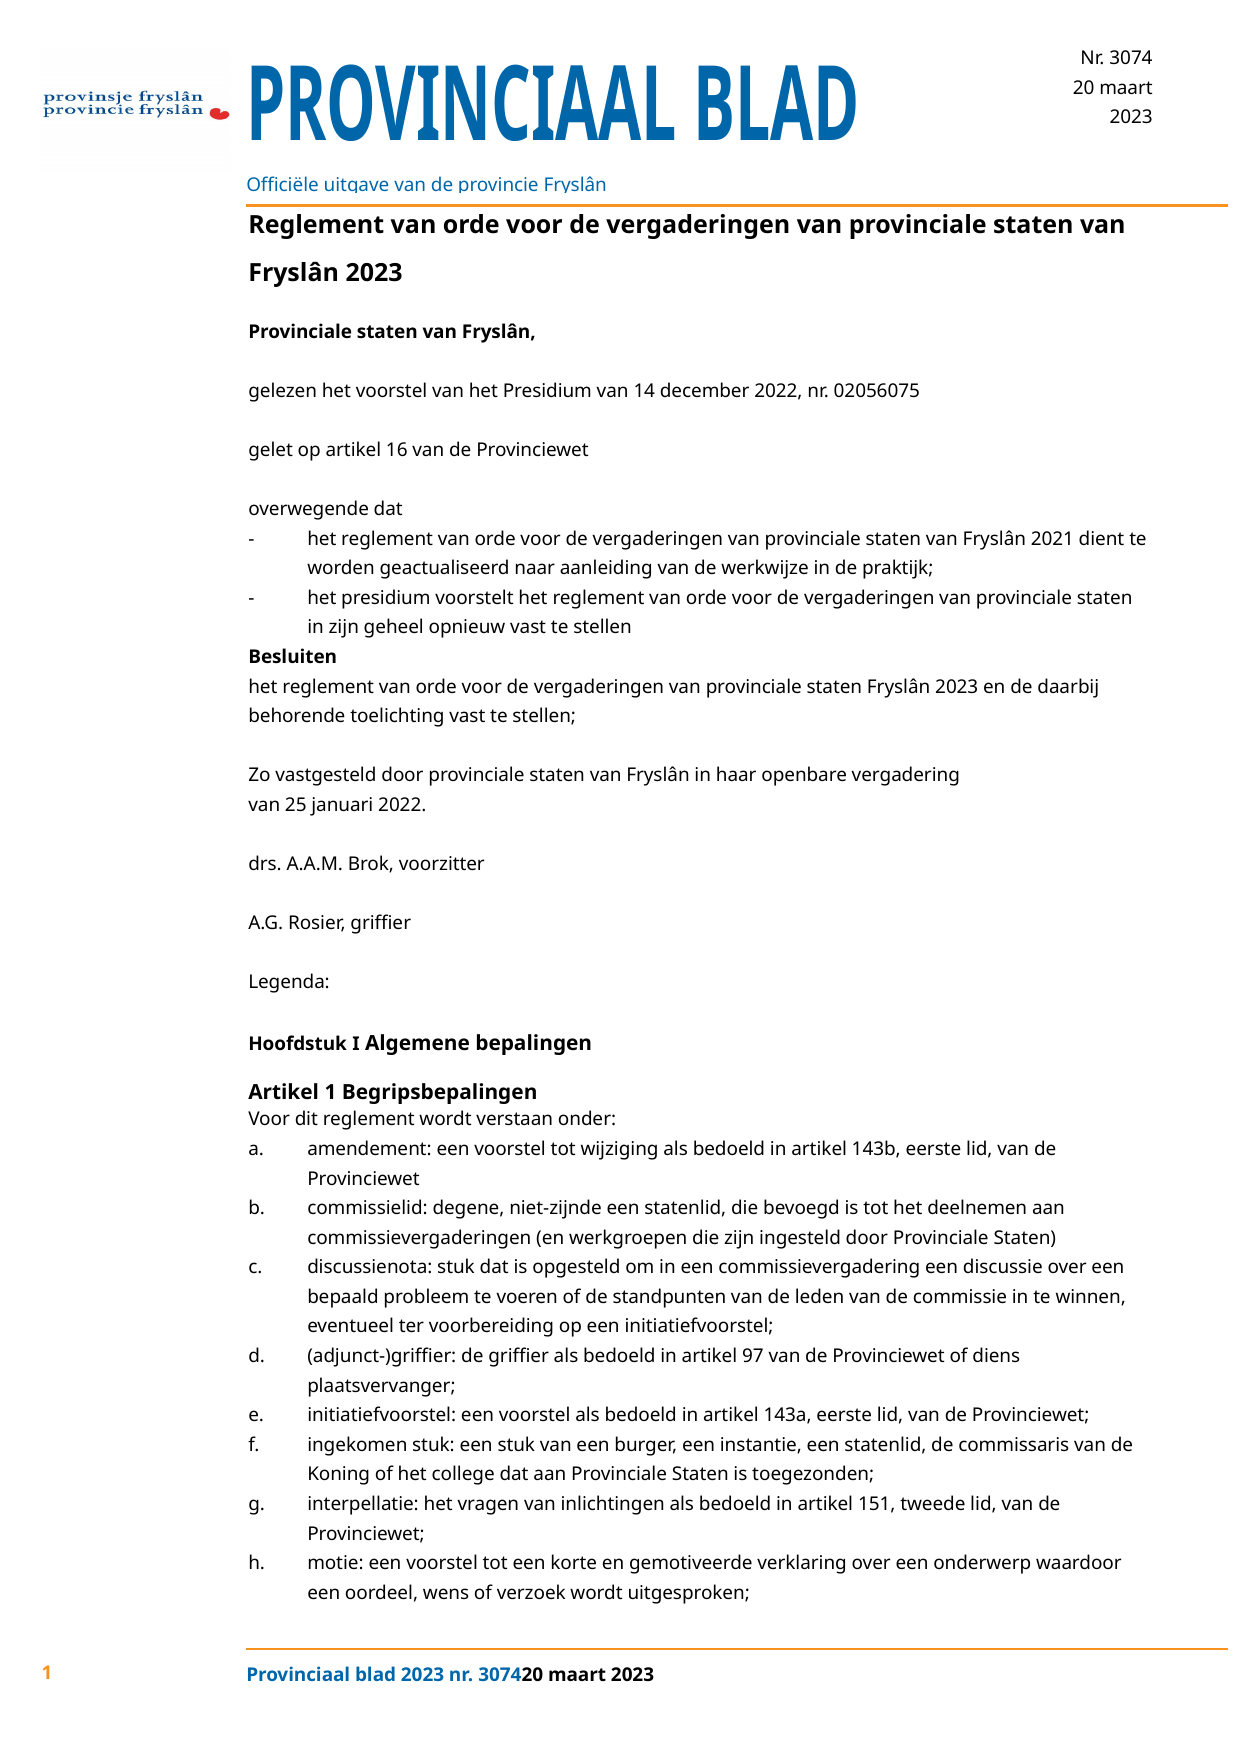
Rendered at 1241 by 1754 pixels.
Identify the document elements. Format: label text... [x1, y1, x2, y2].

list initiatiefvoorstel: een voorstel als bedoeld in artikel 143a, eerste lid, van de Provinciewet; [248, 1401, 1152, 1427]
list het reglement van orde voor de vergaderingen van provinciale staten van Fryslân 2021 dient te worden geactualiseerd naar aanleiding van de werkwijze in de praktijk; [248, 525, 1152, 580]
text Legenda: [248, 969, 1152, 994]
text Zo vastgesteld door provinciale staten van Fryslân in haar openbare vergadering [248, 762, 1152, 787]
picture [41, 47, 231, 172]
list commissielid: degene, niet-zijnde een statenlid, die bevoegd is tot het deelnemen aan commissievergaderingen (en werkgroepen die zijn ingesteld door Provinciale Staten) [248, 1194, 1152, 1250]
text gelezen het voorstel van het Presidium van 14 december 2022, nr. 02056075 [248, 377, 1152, 403]
text het reglement van orde voor de vergaderingen van provinciale staten Fryslân 2023 en de daarbij behorende toelichting vast te stellen; [248, 673, 1152, 728]
list het presidium voorstelt het reglement van orde voor de vergaderingen van provinciale staten in zijn geheel opnieuw vast te stellen [248, 584, 1152, 639]
text A.G. Rosier, griffier [248, 909, 1152, 935]
text drs. A.A.M. Brok, voorzitter [248, 850, 1152, 876]
list motie: een voorstel tot een korte en gemotiveerde verklaring over een onderwerp waardoor een oordeel, wens of verzoek wordt uitgesproken; [248, 1549, 1152, 1605]
text Provinciale staten van Fryslân, [248, 318, 1152, 344]
text Besluiten [248, 643, 1152, 669]
list interpellatie: het vragen van inlichtingen als bedoeld in artikel 151, tweede lid, van de Provinciewet; [248, 1490, 1152, 1546]
text overwegende dat [248, 495, 1152, 521]
list amendement: een voorstel tot wijziging als bedoeld in artikel 143b, eerste lid, van de Provinciewet [248, 1135, 1152, 1191]
list (adjunct-)griffier: de griffier als bedoeld in artikel 97 van de Provinciewet of diens plaatsvervanger; [248, 1342, 1152, 1398]
text van 25 januari 2022. [248, 791, 1152, 817]
text Hoofdstuk I Algemene bepalingen [248, 1028, 1152, 1056]
list ingekomen stuk: een stuk van een burger, een instantie, een statenlid, de commissaris van de Koning of het college dat aan Provinciale Staten is toegezonden; [248, 1431, 1152, 1486]
text Voor dit reglement wordt verstaan onder: [248, 1106, 1152, 1131]
list discussienota: stuk dat is opgesteld om in een commissievergadering een discussie over een bepaald probleem te voeren of de standpunten van de leden van de commissie in te winnen, eventueel ter voorbereiding op een initiatiefvoorstel; [248, 1253, 1152, 1338]
text Reglement van orde voor de vergaderingen van provinciale staten van Fryslân 2023 [248, 207, 1152, 288]
text gelet op artikel 16 van de Provinciewet [248, 436, 1152, 462]
text Artikel 1 Begripsbepalingen [248, 1077, 1152, 1106]
